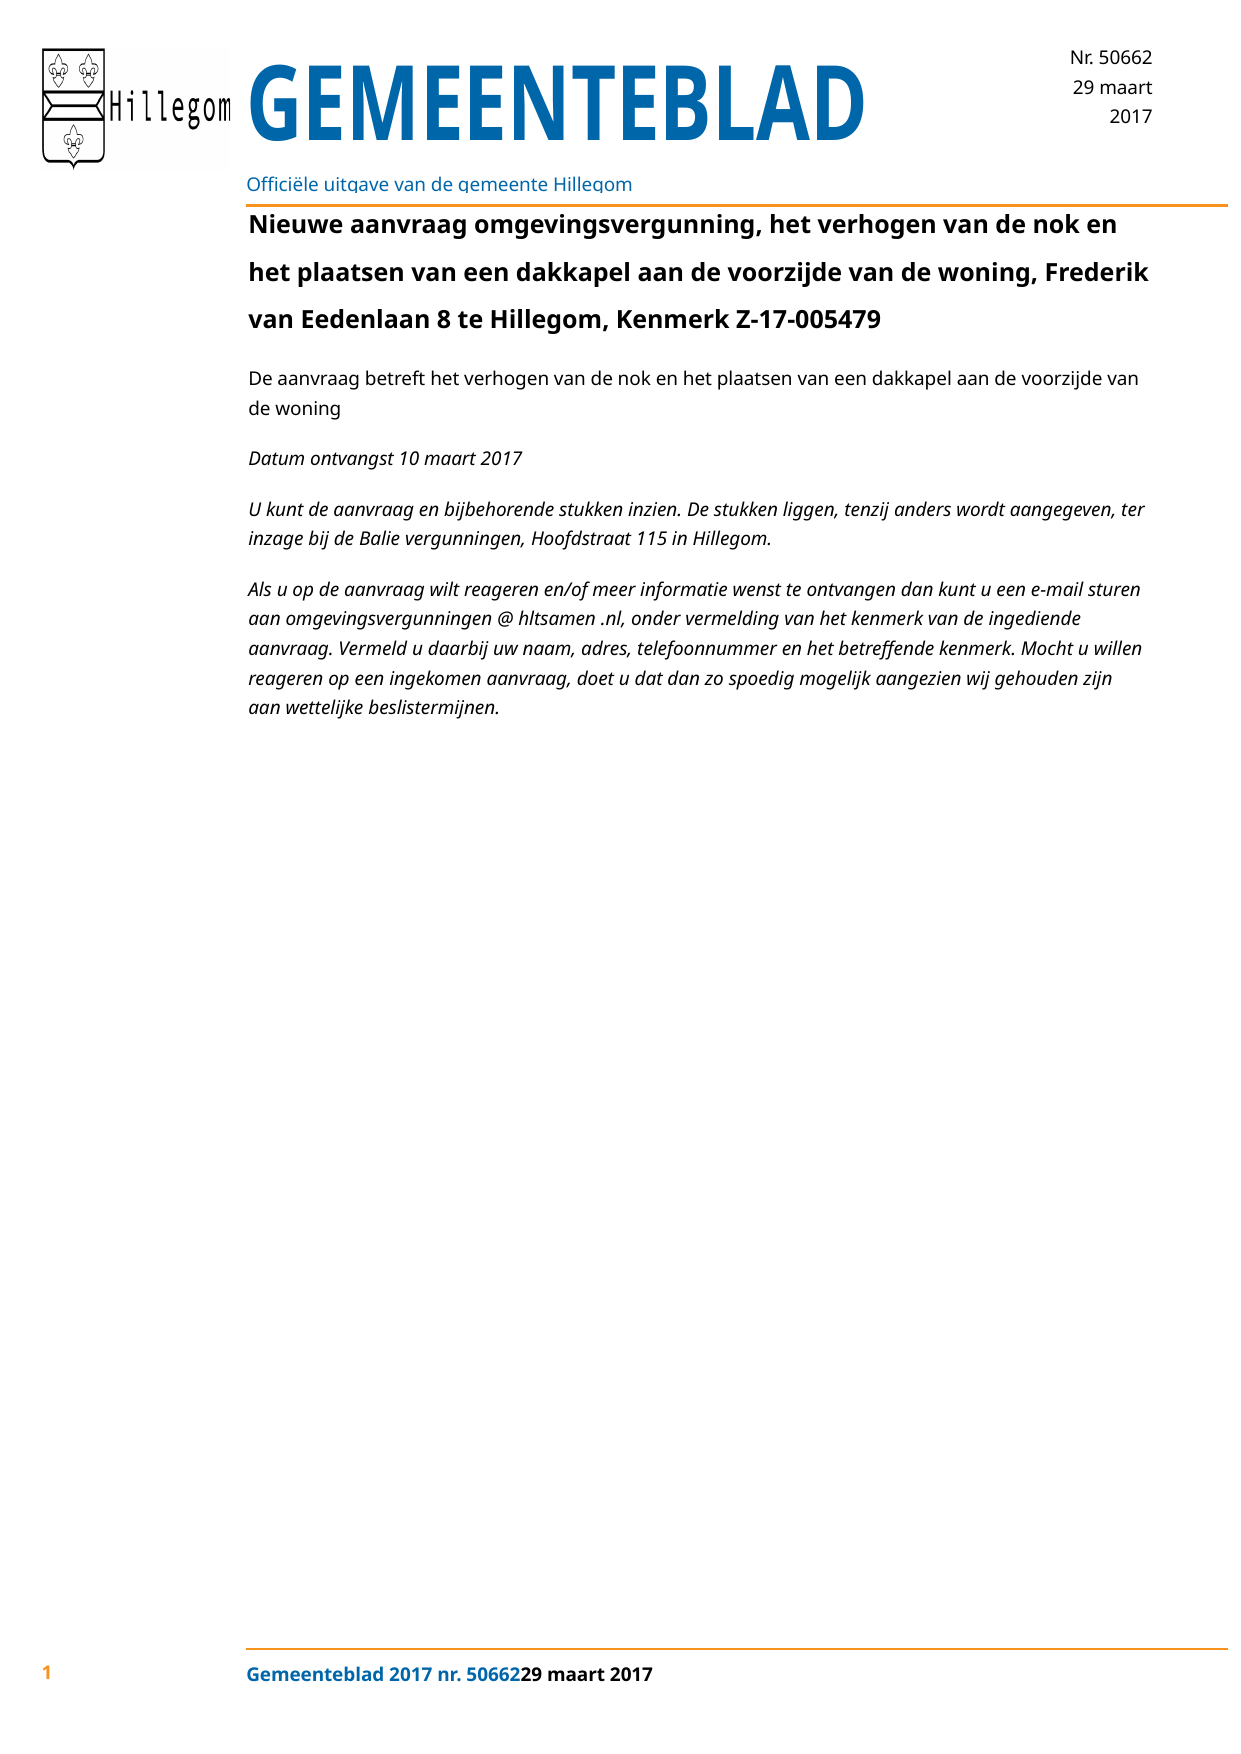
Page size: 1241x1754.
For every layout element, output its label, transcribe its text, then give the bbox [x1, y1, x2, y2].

picture [41, 47, 231, 172]
text De aanvraag betreft het verhogen van de nok en het plaatsen van een dakkapel aan de voorzijde van de woning [248, 366, 1152, 421]
text U kunt de aanvraag en bijbehorende stukken inzien. De stukken liggen, tenzij anders wordt aangegeven, ter inzage bij de Balie vergunningen, Hoofdstraat 115 in Hillegom. [248, 496, 1152, 551]
text Datum ontvangst 10 maart 2017 [248, 446, 1152, 471]
text Als u op de aanvraag wilt reageren en/of meer informatie wenst te ontvangen dan kunt u een e-mail sturen aan omgevingsvergunningen @ hltsamen .nl, onder vermelding van het kenmerk van de ingediende aanvraag. Vermeld u daarbij uw naam, adres, telefoonnummer en het betreffende kenmerk. Mocht u willen reageren op een ingekomen aanvraag, doet u dat dan zo spoedig mogelijk aangezien wij gehouden zijn aan wettelijke beslistermijnen. [248, 576, 1152, 720]
text Nieuwe aanvraag omgevingsvergunning, het verhogen van de nok en het plaatsen van een dakkapel aan de voorzijde van de woning, Frederik van Eedenlaan 8 te Hillegom, Kenmerk Z-17-005479 [248, 207, 1152, 336]
